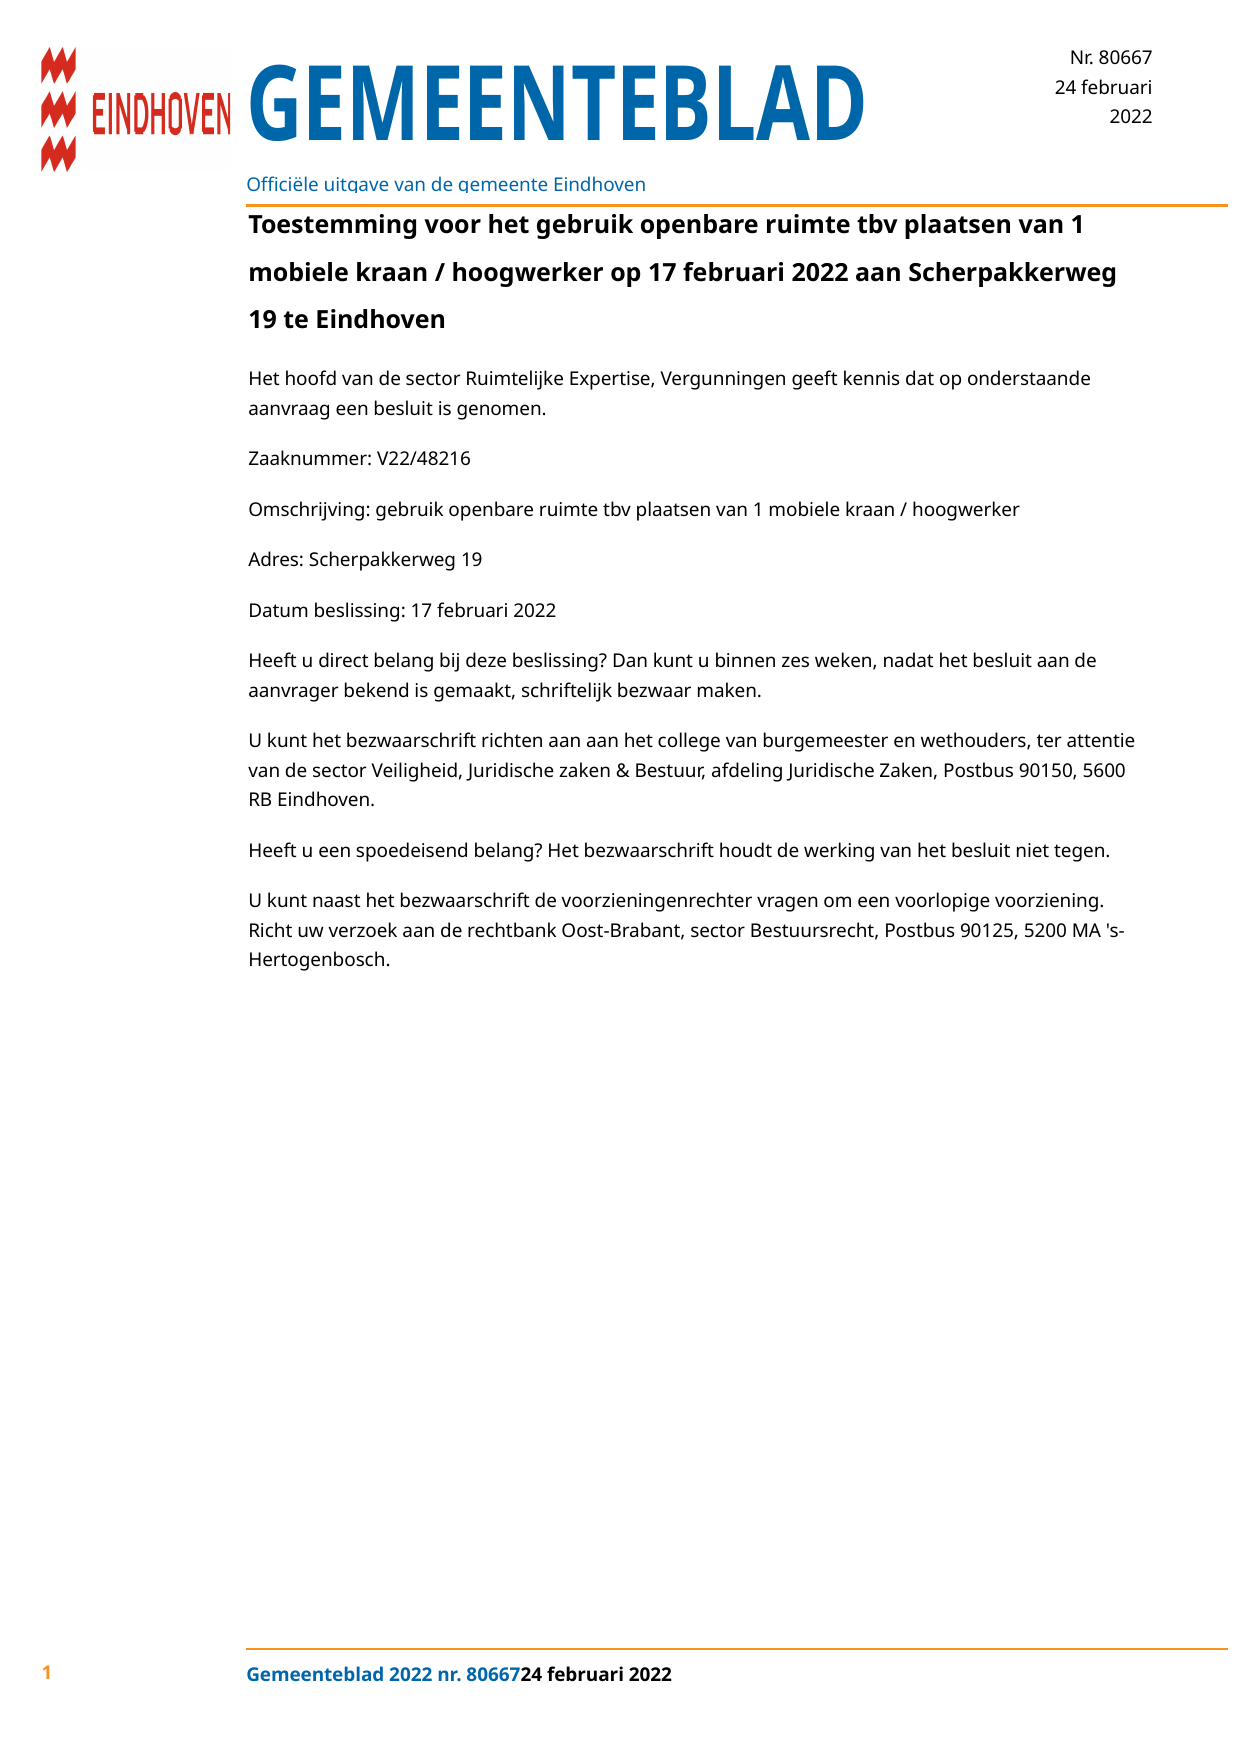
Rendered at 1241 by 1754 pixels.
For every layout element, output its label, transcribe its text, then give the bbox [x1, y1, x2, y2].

text U kunt naast het bezwaarschrift de voorzieningenrechter vragen om een voorlopige voorziening. Richt uw verzoek aan de rechtbank Oost-Brabant, sector Bestuursrecht, Postbus 90125, 5200 MA 's-Hertogenbosch. [248, 887, 1152, 972]
text Omschrijving: gebruik openbare ruimte tbv plaatsen van 1 mobiele kraan / hoogwerker [248, 496, 1152, 522]
text Toestemming voor het gebruik openbare ruimte tbv plaatsen van 1 mobiele kraan / hoogwerker op 17 februari 2022 aan Scherpakkerweg 19 te Eindhoven [248, 207, 1152, 336]
text Heeft u direct belang bij deze beslissing? Dan kunt u binnen zes weken, nadat het besluit aan de aanvrager bekend is gemaakt, schriftelijk bezwaar maken. [248, 647, 1152, 702]
text Het hoofd van de sector Ruimtelijke Expertise, Vergunningen geeft kennis dat op onderstaande aanvraag een besluit is genomen. [248, 366, 1152, 421]
text Zaaknummer: V22/48216 [248, 446, 1152, 471]
text Adres: Scherpakkerweg 19 [248, 546, 1152, 572]
text Heeft u een spoedeisend belang? Het bezwaarschrift houdt de werking van het besluit niet tegen. [248, 837, 1152, 862]
text U kunt het bezwaarschrift richten aan aan het college van burgemeester en wethouders, ter attentie van de sector Veiligheid, Juridische zaken & Bestuur, afdeling Juridische Zaken, Postbus 90150, 5600 RB Eindhoven. [248, 727, 1152, 812]
text Datum beslissing: 17 februari 2022 [248, 597, 1152, 622]
picture [41, 47, 231, 172]
